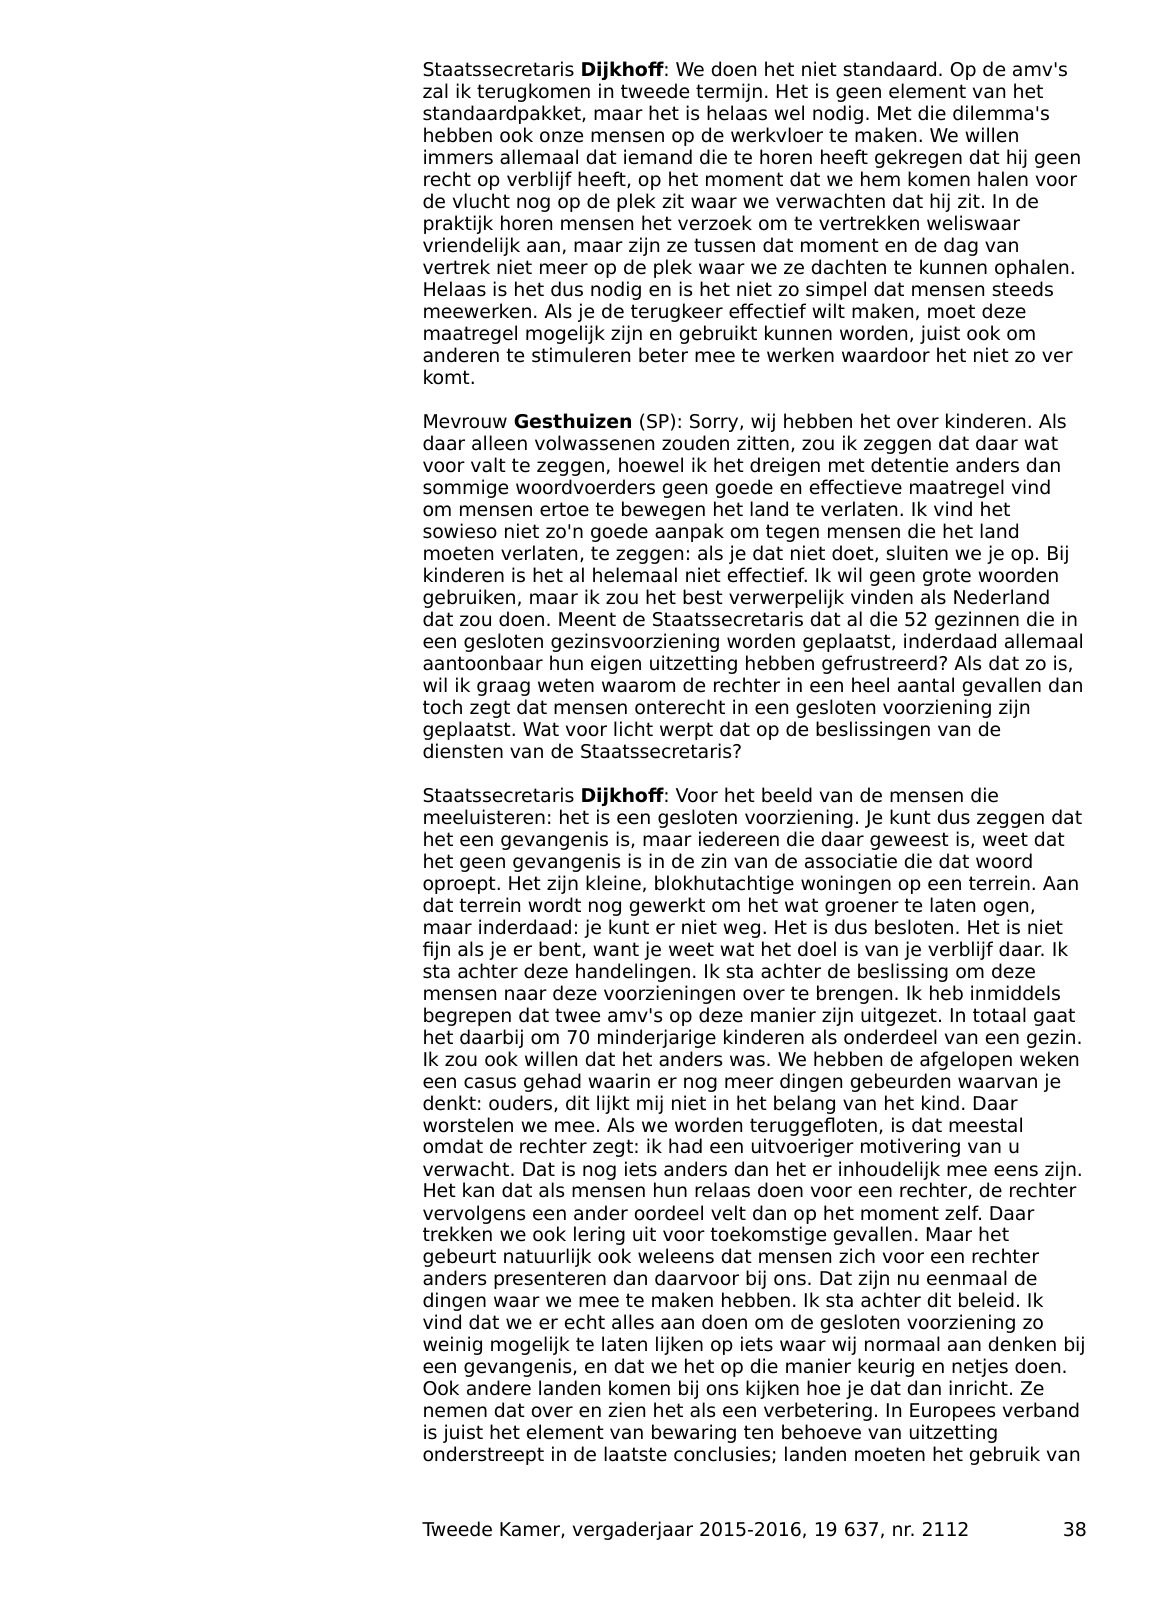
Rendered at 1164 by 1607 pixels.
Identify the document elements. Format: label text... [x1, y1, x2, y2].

text Staatssecretaris Dijkhoff: We doen het niet standaard. Op de amv's zal ik terugkomen in tweede termijn. Het is geen element van het standaardpakket, maar het is helaas wel nodig. Met die dilemma's hebben ook onze mensen op de werkvloer te maken. We willen immers allemaal dat iemand die te horen heeft gekregen dat hij geen recht op verblijf heeft, op het moment dat we hem komen halen voor de vlucht nog op de plek zit waar we verwachten dat hij zit. In de praktijk horen mensen het verzoek om te vertrekken weliswaar vriendelijk aan, maar zijn ze tussen dat moment en de dag van vertrek niet meer op de plek waar we ze dachten te kunnen ophalen. Helaas is het dus nodig en is het niet zo simpel dat mensen steeds meewerken. Als je de terugkeer effectief wilt maken, moet deze maatregel mogelijk zijn en gebruikt kunnen worden, juist ook om anderen te stimuleren beter mee te werken waardoor het niet zo ver komt. [422, 59, 1087, 389]
text Mevrouw Gesthuizen (SP): Sorry, wij hebben het over kinderen. Als daar alleen volwassenen zouden zitten, zou ik zeggen dat daar wat voor valt te zeggen, hoewel ik het dreigen met detentie anders dan sommige woordvoerders geen goede en effectieve maatregel vind om mensen ertoe te bewegen het land te verlaten. Ik vind het sowieso niet zo'n goede aanpak om tegen mensen die het land moeten verlaten, te zeggen: als je dat niet doet, sluiten we je op. Bij kinderen is het al helemaal niet effectief. Ik wil geen grote woorden gebruiken, maar ik zou het best verwerpelijk vinden als Nederland dat zou doen. Meent de Staatssecretaris dat al die 52 gezinnen die in een gesloten gezinsvoorziening worden geplaatst, inderdaad allemaal aantoonbaar hun eigen uitzetting hebben gefrustreerd? Als dat zo is, wil ik graag weten waarom de rechter in een heel aantal gevallen dan toch zegt dat mensen onterecht in een gesloten voorziening zijn geplaatst. Wat voor licht werpt dat op de beslissingen van de diensten van de Staatssecretaris? [422, 411, 1087, 763]
text Staatssecretaris Dijkhoff: Voor het beeld van de mensen die meeluisteren: het is een gesloten voorziening. Je kunt dus zeggen dat het een gevangenis is, maar iedereen die daar geweest is, weet dat het geen gevangenis is in de zin van de associatie die dat woord oproept. Het zijn kleine, blokhutachtige woningen op een terrein. Aan dat terrein wordt nog gewerkt om het wat groener te laten ogen, maar inderdaad: je kunt er niet weg. Het is dus besloten. Het is niet fijn als je er bent, want je weet wat het doel is van je verblijf daar. Ik sta achter deze handelingen. Ik sta achter de beslissing om deze mensen naar deze voorzieningen over te brengen. Ik heb inmiddels begrepen dat twee amv's op deze manier zijn uitgezet. In totaal gaat het daarbij om 70 minderjarige kinderen als onderdeel van een gezin. Ik zou ook willen dat het anders was. We hebben de afgelopen weken een casus gehad waarin er nog meer dingen gebeurden waarvan je denkt: ouders, dit lijkt mij niet in het belang van het kind. Daar worstelen we mee. Als we worden teruggefloten, is dat meestal omdat de rechter zegt: ik had een uitvoeriger motivering van u verwacht. Dat is nog iets anders dan het er inhoudelijk mee eens zijn. Het kan dat als mensen hun relaas doen voor een rechter, de rechter vervolgens een ander oordeel velt dan op het moment zelf. Daar trekken we ook lering uit voor toekomstige gevallen. Maar het gebeurt natuurlijk ook weleens dat mensen zich voor een rechter anders presenteren dan daarvoor bij ons. Dat zijn nu eenmaal de dingen waar we mee te maken hebben. Ik sta achter dit beleid. Ik vind dat we er echt alles aan doen om de gesloten voorziening zo weinig mogelijk te laten lijken op iets waar wij normaal aan denken bij een gevangenis, en dat we het op die manier keurig en netjes doen. Ook andere landen komen bij ons kijken hoe je dat dan inricht. Ze nemen dat over en zien het als een verbetering. In Europees verband is juist het element van bewaring ten behoeve van uitzetting onderstreept in de laatste conclusies; landen moeten het gebruik van [422, 785, 1087, 1466]
